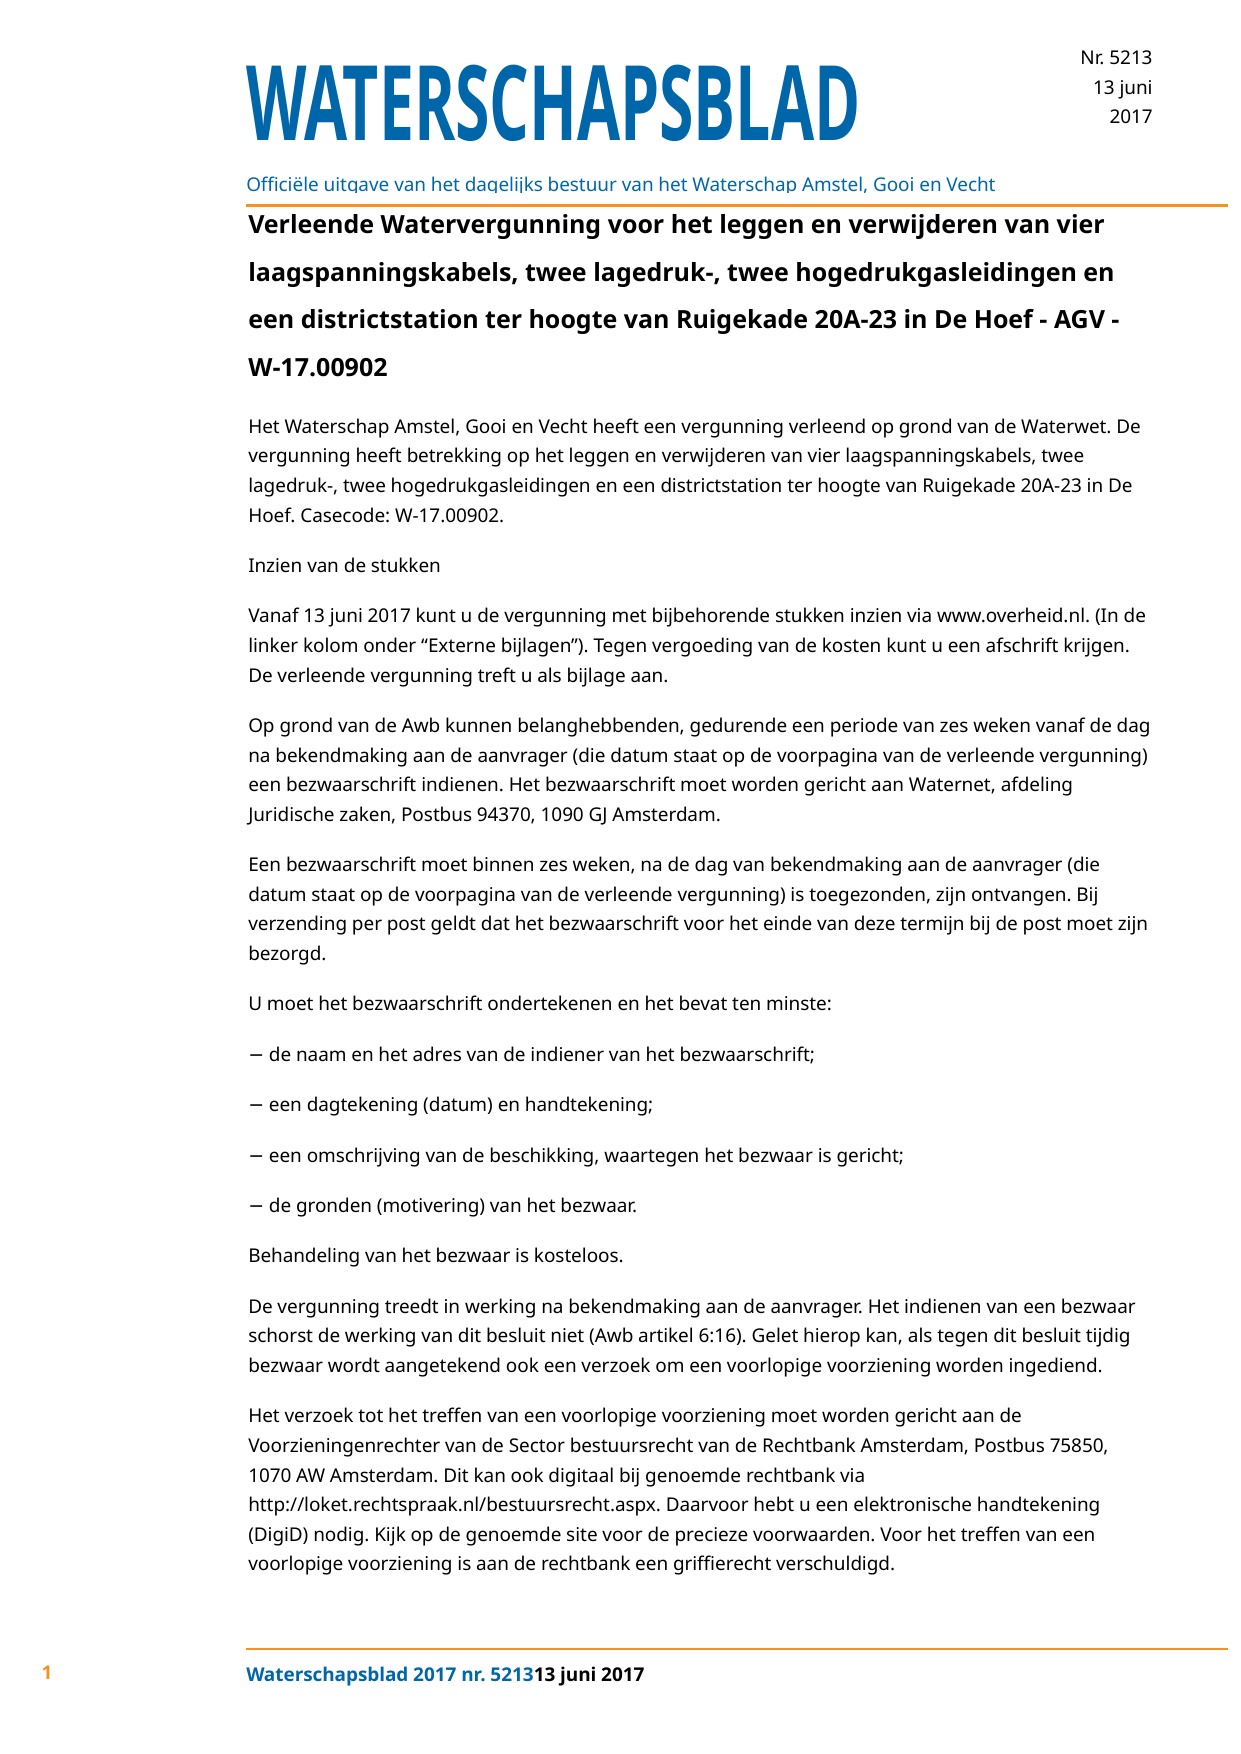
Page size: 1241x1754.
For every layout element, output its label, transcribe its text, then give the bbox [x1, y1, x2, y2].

text Behandeling van het bezwaar is kosteloos. [248, 1243, 1152, 1268]
text Inzien van de stukken [248, 552, 1152, 578]
text Vanaf 13 juni 2017 kunt u de vergunning met bijbehorende stukken inzien via www.overheid.nl. (In de linker kolom onder “Externe bijlagen”). Tegen vergoeding van de kosten kunt u een afschrift krijgen. De verleende vergunning treft u als bijlage aan. [248, 603, 1152, 688]
text U moet het bezwaarschrift ondertekenen en het bevat ten minste: [248, 991, 1152, 1016]
text De vergunning treedt in werking na bekendmaking aan de aanvrager. Het indienen van een bezwaar schorst de werking van dit besluit niet (Awb artikel 6:16). Gelet hierop kan, als tegen dit besluit tijdig bezwaar wordt aangetekend ook een verzoek om een voorlopige voorziening worden ingediend. [248, 1293, 1152, 1378]
picture [41, 47, 231, 172]
text − een omschrijving van de beschikking, waartegen het bezwaar is gericht; [248, 1142, 1152, 1168]
text Een bezwaarschrift moet binnen zes weken, na de dag van bekendmaking aan de aanvrager (die datum staat op de voorpagina van de verleende vergunning) is toegezonden, zijn ontvangen. Bij verzending per post geldt dat het bezwaarschrift voor het einde van deze termijn bij de post moet zijn bezorgd. [248, 851, 1152, 966]
text Verleende Watervergunning voor het leggen en verwijderen van vier laagspanningskabels, twee lagedruk-, twee hogedrukgasleidingen en een districtstation ter hoogte van Ruigekade 20A-23 in De Hoef - AGV - W-17.00902 [248, 207, 1152, 384]
text − een dagtekening (datum) en handtekening; [248, 1091, 1152, 1117]
text − de naam en het adres van de indiener van het bezwaarschrift; [248, 1041, 1152, 1067]
text Op grond van de Awb kunnen belanghebbenden, gedurende een periode van zes weken vanaf de dag na bekendmaking aan de aanvrager (die datum staat op de voorpagina van de verleende vergunning) een bezwaarschrift indienen. Het bezwaarschrift moet worden gericht aan Waternet, afdeling Juridische zaken, Postbus 94370, 1090 GJ Amsterdam. [248, 712, 1152, 827]
text Het Waterschap Amstel, Gooi en Vecht heeft een vergunning verleend op grond van de Waterwet. De vergunning heeft betrekking op het leggen en verwijderen van vier laagspanningskabels, twee lagedruk-, twee hogedrukgasleidingen en een districtstation ter hoogte van Ruigekade 20A-23 in De Hoef. Casecode: W-17.00902. [248, 413, 1152, 528]
text Het verzoek tot het treffen van een voorlopige voorziening moet worden gericht aan de Voorzieningenrechter van de Sector bestuursrecht van de Rechtbank Amsterdam, Postbus 75850, 1070 AW Amsterdam. Dit kan ook digitaal bij genoemde rechtbank via http://loket.rechtspraak.nl/bestuursrecht.aspx. Daarvoor hebt u een elektronische handtekening (DigiD) nodig. Kijk op de genoemde site voor de precieze voorwaarden. Voor het treffen van een voorlopige voorziening is aan de rechtbank een griffierecht verschuldigd. [248, 1403, 1152, 1576]
text − de gronden (motivering) van het bezwaar. [248, 1192, 1152, 1218]
